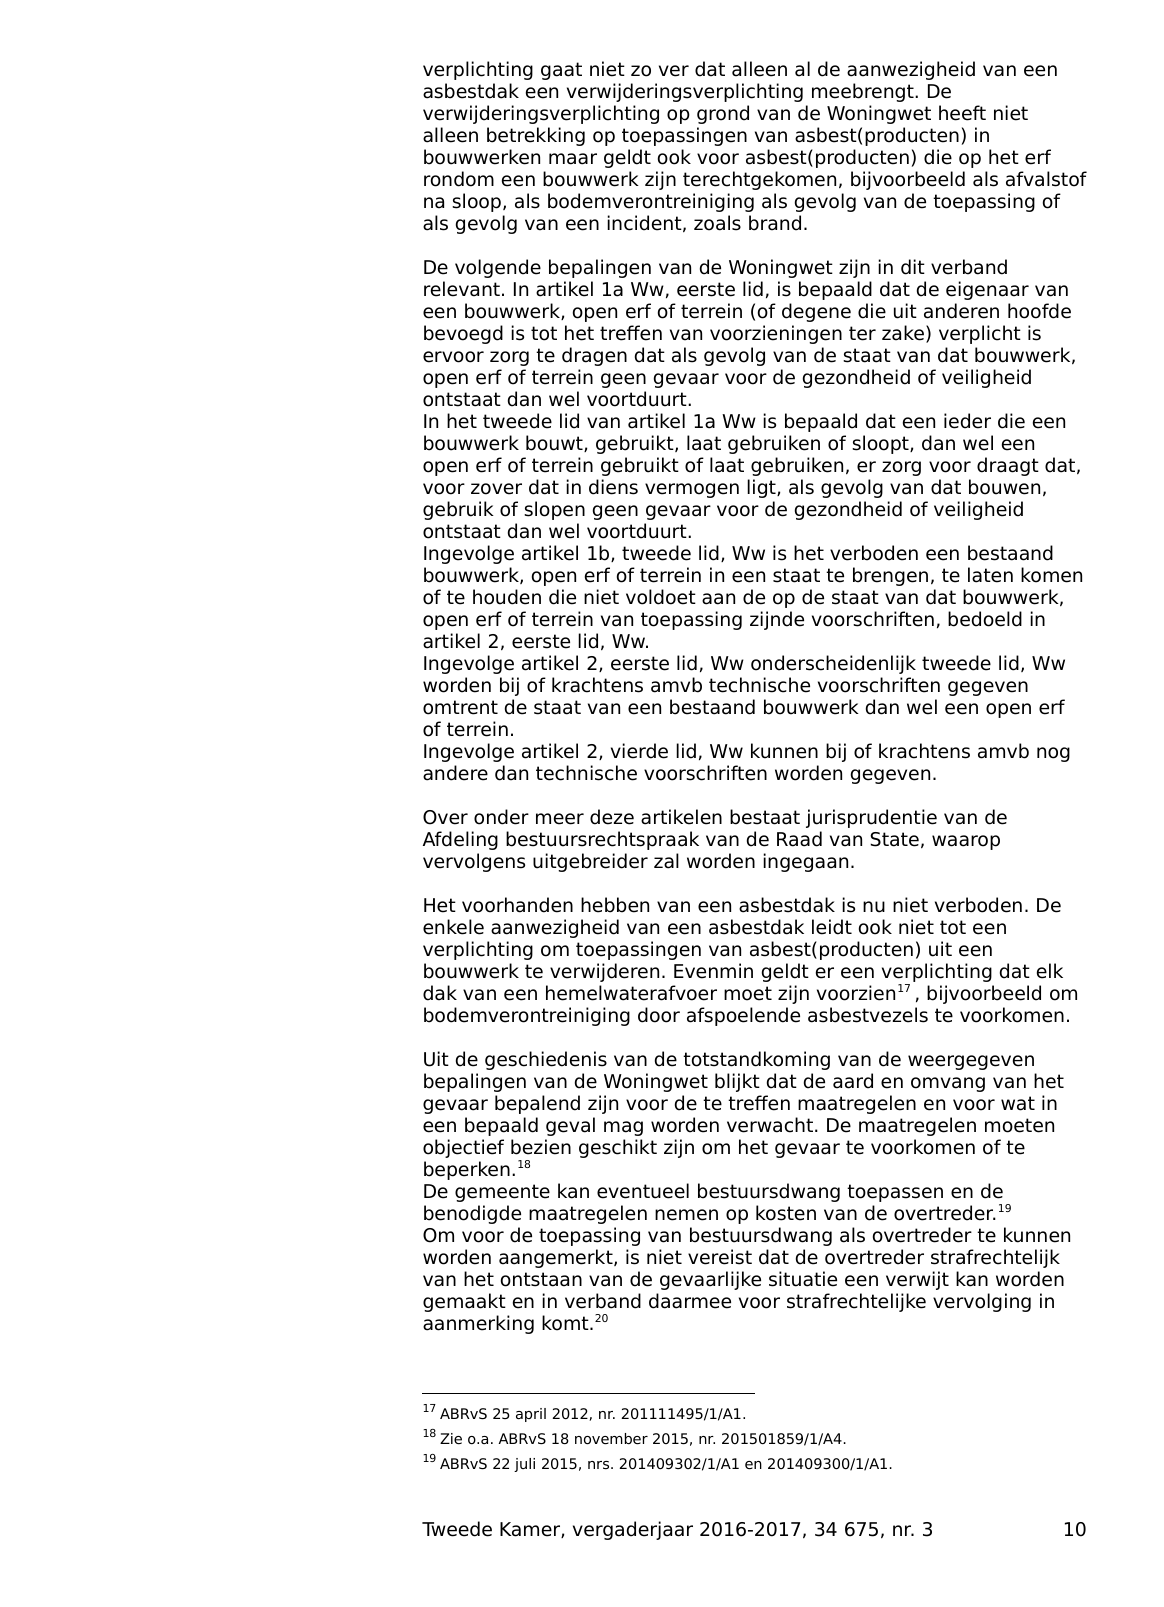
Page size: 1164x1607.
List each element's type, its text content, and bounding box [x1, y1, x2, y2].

text Om voor de toepassing van bestuursdwang als overtreder te kunnen worden aangemerkt, is niet vereist dat de overtreder strafrechtelijk van het ontstaan van de gevaarlijke situatie een verwijt kan worden gemaakt en in verband daarmee voor strafrechtelijke vervolging in aanmerking komt. [422, 1225, 1087, 1335]
text Het voorhanden hebben van een asbestdak is nu niet verboden. De enkele aanwezigheid van een asbestdak leidt ook niet tot een verplichting om toepassingen van asbest(producten) uit een bouwwerk te verwijderen. Evenmin geldt er een verplichting dat elk dak van een hemelwaterafvoer moet zijn voorzien, bijvoorbeeld om bodemverontreiniging door afspoelende asbestvezels te voorkomen. [422, 895, 1087, 1027]
text ABRvS 25 april 2012, nr. 201111495/1/A1. [422, 1402, 1087, 1424]
text In het tweede lid van artikel 1a Ww is bepaald dat een ieder die een bouwwerk bouwt, gebruikt, laat gebruiken of sloopt, dan wel een open erf of terrein gebruikt of laat gebruiken, er zorg voor draagt dat, voor zover dat in diens vermogen ligt, als gevolg van dat bouwen, gebruik of slopen geen gevaar voor de gezondheid of veiligheid ontstaat dan wel voortduurt. [422, 411, 1087, 543]
text ABRvS 22 juli 2015, nrs. 201409302/1/A1 en 201409300/1/A1. [422, 1452, 1087, 1474]
text verplichting gaat niet zo ver dat alleen al de aanwezigheid van een asbestdak een verwijderingsverplichting meebrengt. De verwijderingsverplichting op grond van de Woningwet heeft niet alleen betrekking op toepassingen van asbest(producten) in bouwwerken maar geldt ook voor asbest(producten) die op het erf rondom een bouwwerk zijn terechtgekomen, bijvoorbeeld als afvalstof na sloop, als bodemverontreiniging als gevolg van de toepassing of als gevolg van een incident, zoals brand. [422, 59, 1087, 235]
text De volgende bepalingen van de Woningwet zijn in dit verband relevant. In artikel 1a Ww, eerste lid, is bepaald dat de eigenaar van een bouwwerk, open erf of terrein (of degene die uit anderen hoofde bevoegd is tot het treffen van voorzieningen ter zake) verplicht is ervoor zorg te dragen dat als gevolg van de staat van dat bouwwerk, open erf of terrein geen gevaar voor de gezondheid of veiligheid ontstaat dan wel voortduurt. [422, 257, 1087, 411]
text De gemeente kan eventueel bestuursdwang toepassen en de benodigde maatregelen nemen op kosten van de overtreder. [422, 1181, 1087, 1225]
text Over onder meer deze artikelen bestaat jurisprudentie van de Afdeling bestuursrechtspraak van de Raad van State, waarop vervolgens uitgebreider zal worden ingegaan. [422, 807, 1087, 873]
text Ingevolge artikel 2, vierde lid, Ww kunnen bij of krachtens amvb nog andere dan technische voorschriften worden gegeven. [422, 741, 1087, 784]
text Ingevolge artikel 1b, tweede lid, Ww is het verboden een bestaand bouwwerk, open erf of terrein in een staat te brengen, te laten komen of te houden die niet voldoet aan de op de staat van dat bouwwerk, open erf of terrein van toepassing zijnde voorschriften, bedoeld in artikel 2, eerste lid, Ww. [422, 543, 1087, 653]
text Ingevolge artikel 2, eerste lid, Ww onderscheidenlijk tweede lid, Ww worden bij of krachtens amvb technische voorschriften gegeven omtrent de staat van een bestaand bouwwerk dan wel een open erf of terrein. [422, 653, 1087, 741]
text Uit de geschiedenis van de totstandkoming van de weergegeven bepalingen van de Woningwet blijkt dat de aard en omvang van het gevaar bepalend zijn voor de te treffen maatregelen en voor wat in een bepaald geval mag worden verwacht. De maatregelen moeten objectief bezien geschikt zijn om het gevaar te voorkomen of te beperken. [422, 1049, 1087, 1181]
text Zie o.a. ABRvS 18 november 2015, nr. 201501859/1/A4. [422, 1427, 1087, 1449]
